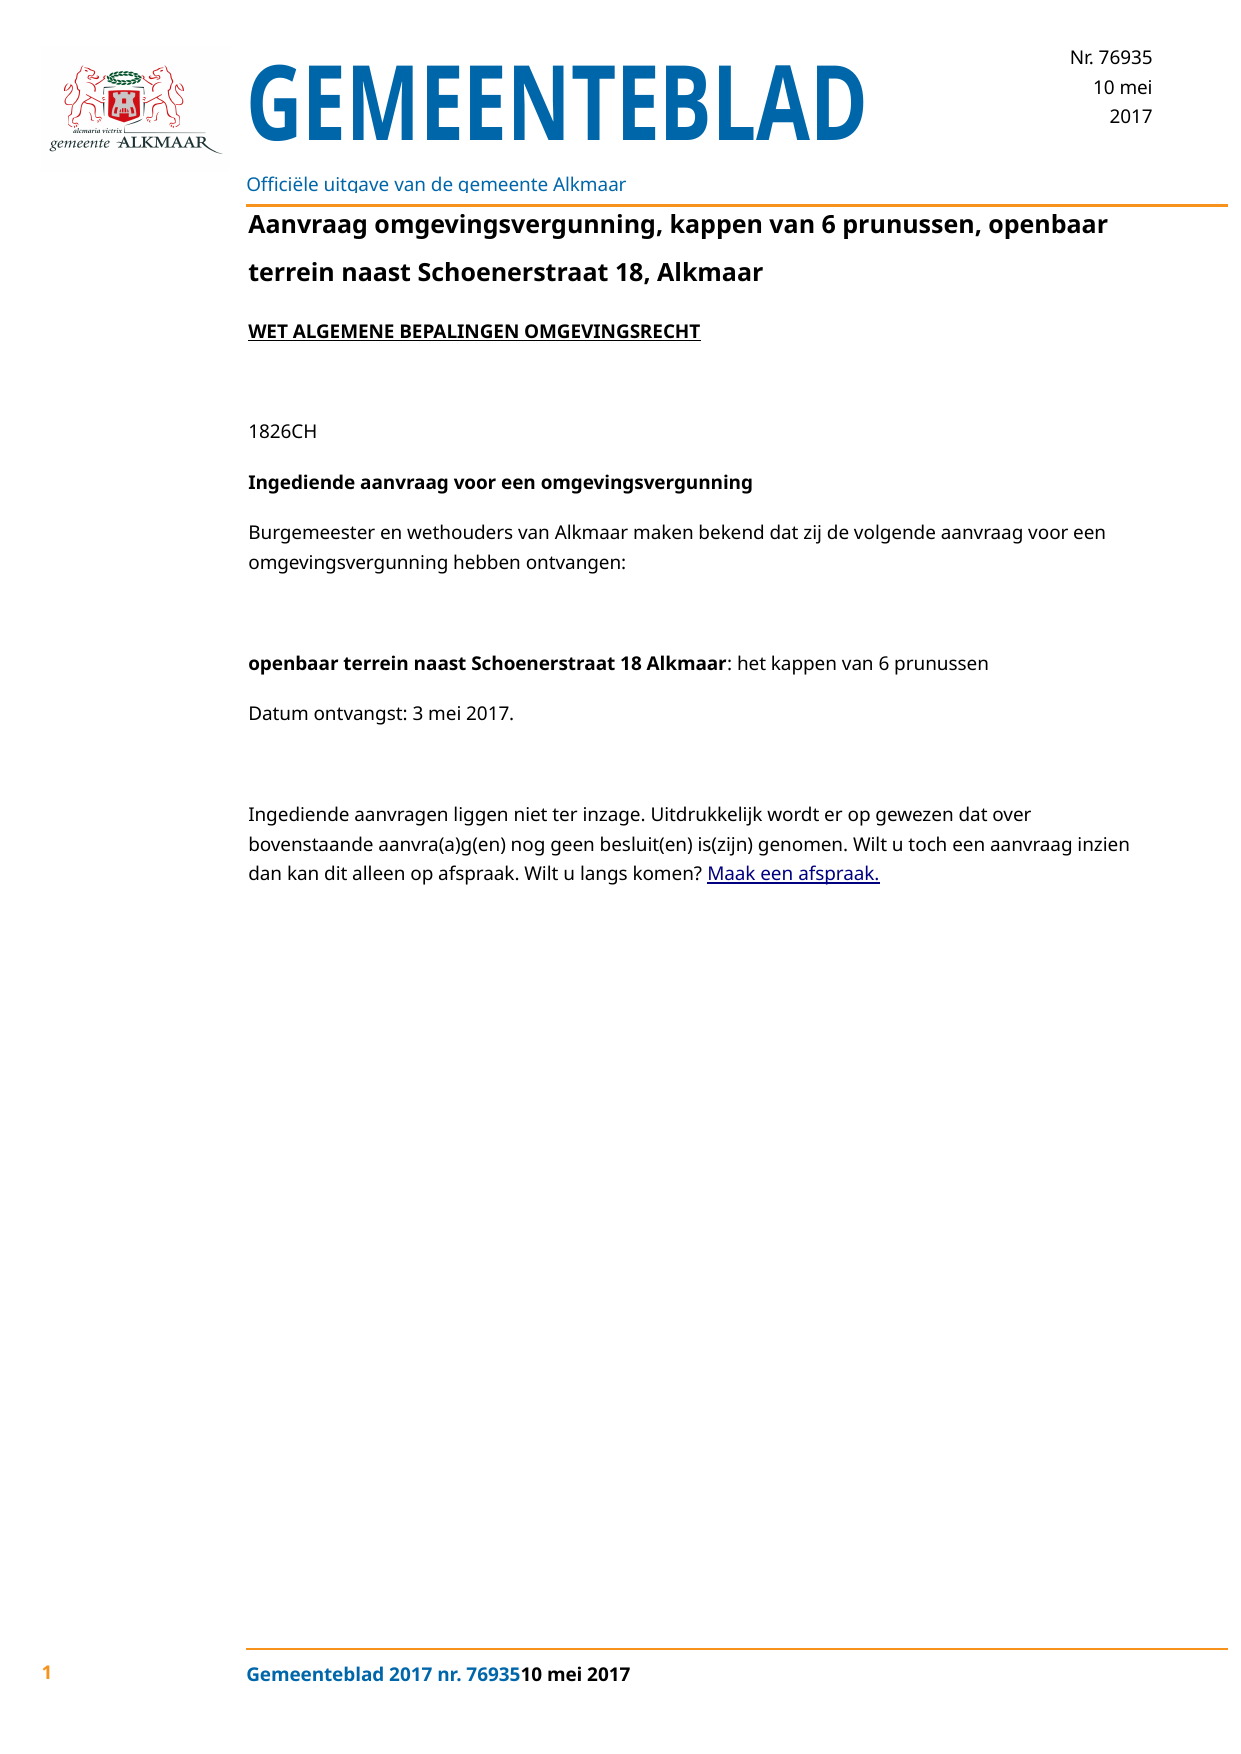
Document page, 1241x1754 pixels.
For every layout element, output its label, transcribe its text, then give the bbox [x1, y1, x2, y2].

text Burgemeester en wethouders van Alkmaar maken bekend dat zij de volgende aanvraag voor een omgevingsvergunning hebben ontvangen: [248, 519, 1152, 575]
text Ingediende aanvraag voor een omgevingsvergunning [248, 469, 1152, 495]
text Datum ontvangst: 3 mei 2017. [248, 700, 1152, 726]
text Aanvraag omgevingsvergunning, kappen van 6 prunussen, openbaar terrein naast Schoenerstraat 18, Alkmaar [248, 207, 1152, 288]
picture [41, 47, 231, 172]
text 1826CH [248, 419, 1152, 444]
text WET ALGEMENE BEPALINGEN OMGEVINGSRECHT [248, 318, 1152, 344]
text Ingediende aanvragen liggen niet ter inzage. Uitdrukkelijk wordt er op gewezen dat over bovenstaande aanvra(a)g(en) nog geen besluit(en) is(zijn) genomen. Wilt u toch een aanvraag inzien dan kan dit alleen op afspraak. Wilt u langs komen? Maak een afspraak. [248, 801, 1152, 886]
text openbaar terrein naast Schoenerstraat 18 Alkmaar: het kappen van 6 prunussen [248, 650, 1152, 676]
